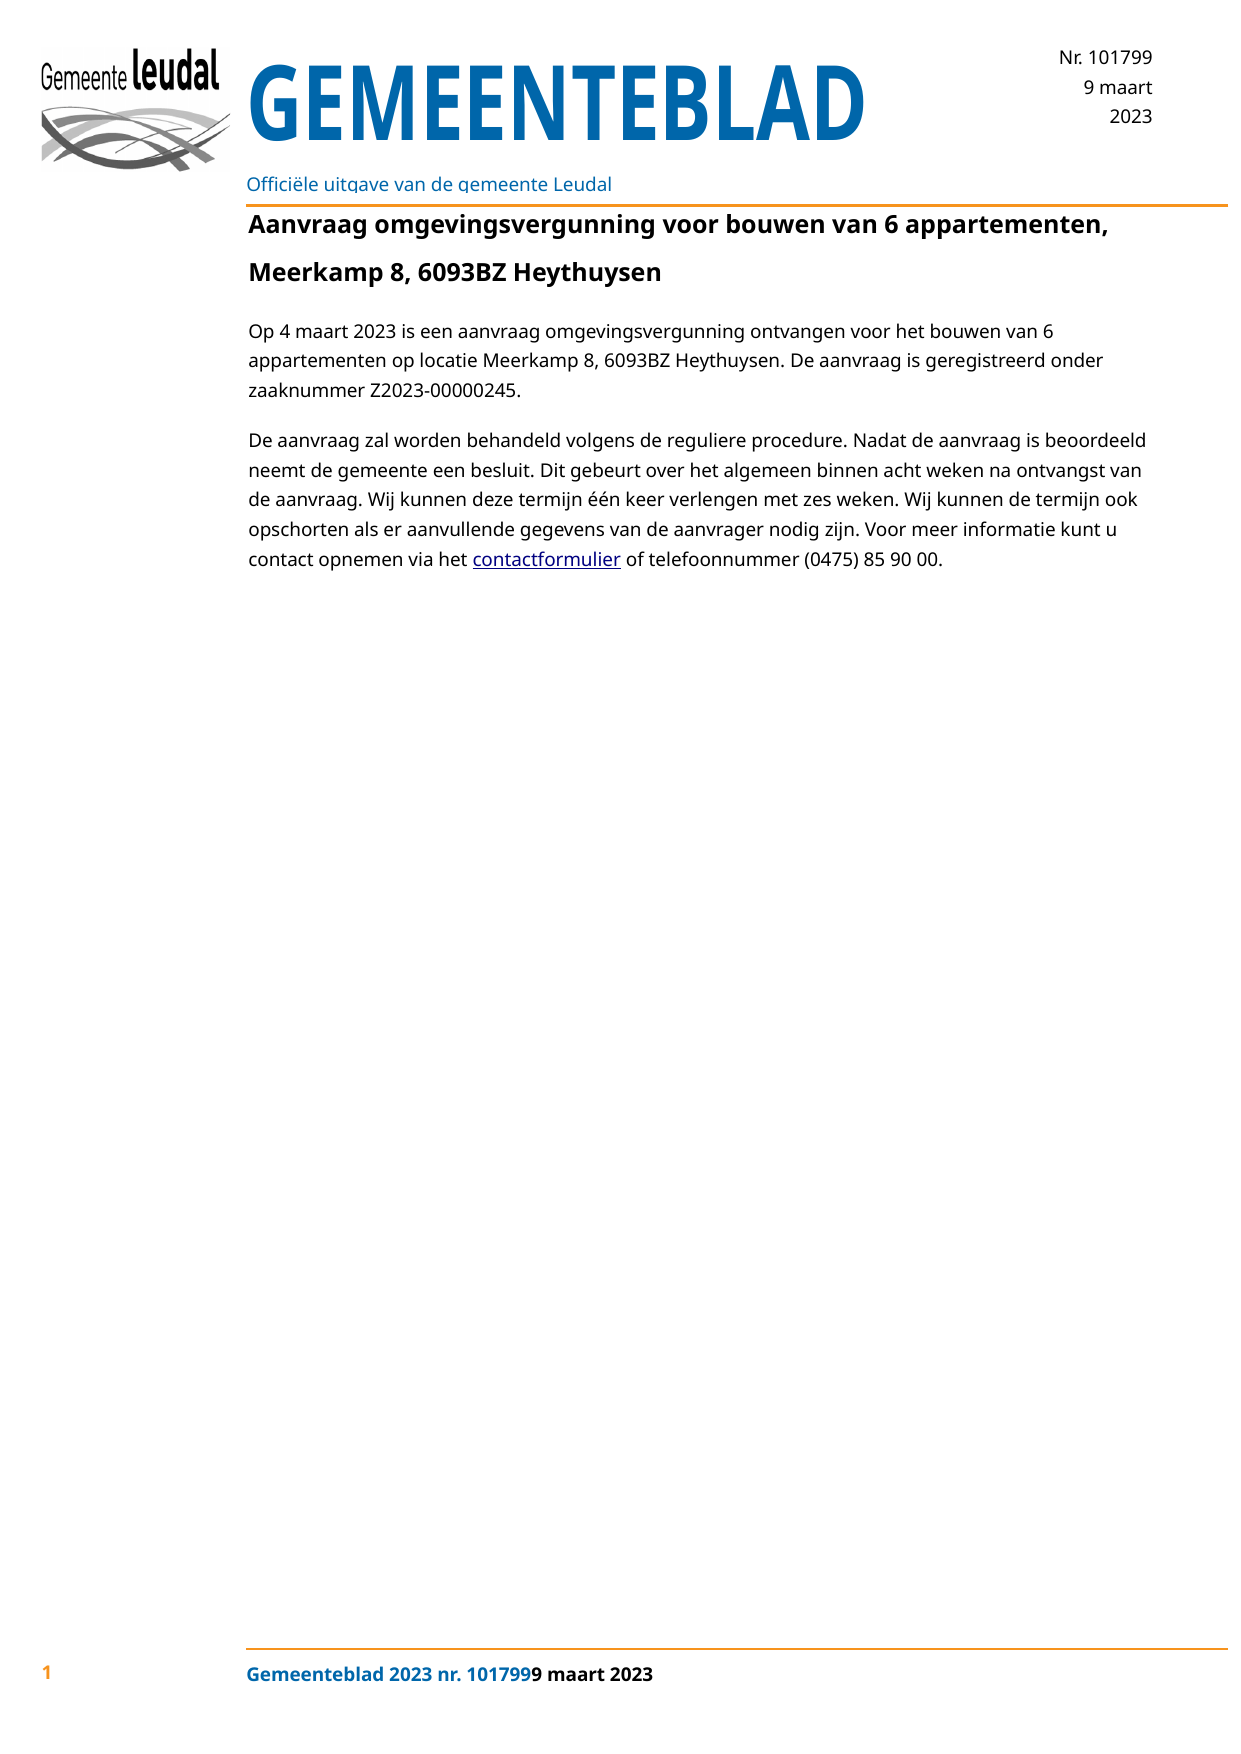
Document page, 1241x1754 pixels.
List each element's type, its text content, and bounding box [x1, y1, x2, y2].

text De aanvraag zal worden behandeld volgens de reguliere procedure. Nadat de aanvraag is beoordeeld neemt de gemeente een besluit. Dit gebeurt over het algemeen binnen acht weken na ontvangst van de aanvraag. Wij kunnen deze termijn één keer verlengen met zes weken. Wij kunnen de termijn ook opschorten als er aanvullende gegevens van de aanvrager nodig zijn. Voor meer informatie kunt u contact opnemen via het contactformulier of telefoonnummer (0475) 85 90 00. [248, 427, 1152, 572]
text Aanvraag omgevingsvergunning voor bouwen van 6 appartementen, Meerkamp 8, 6093BZ Heythuysen [248, 207, 1152, 288]
picture [41, 47, 231, 172]
text Op 4 maart 2023 is een aanvraag omgevingsvergunning ontvangen voor het bouwen van 6 appartementen op locatie Meerkamp 8, 6093BZ Heythuysen. De aanvraag is geregistreerd onder zaaknummer Z2023-00000245. [248, 318, 1152, 403]
